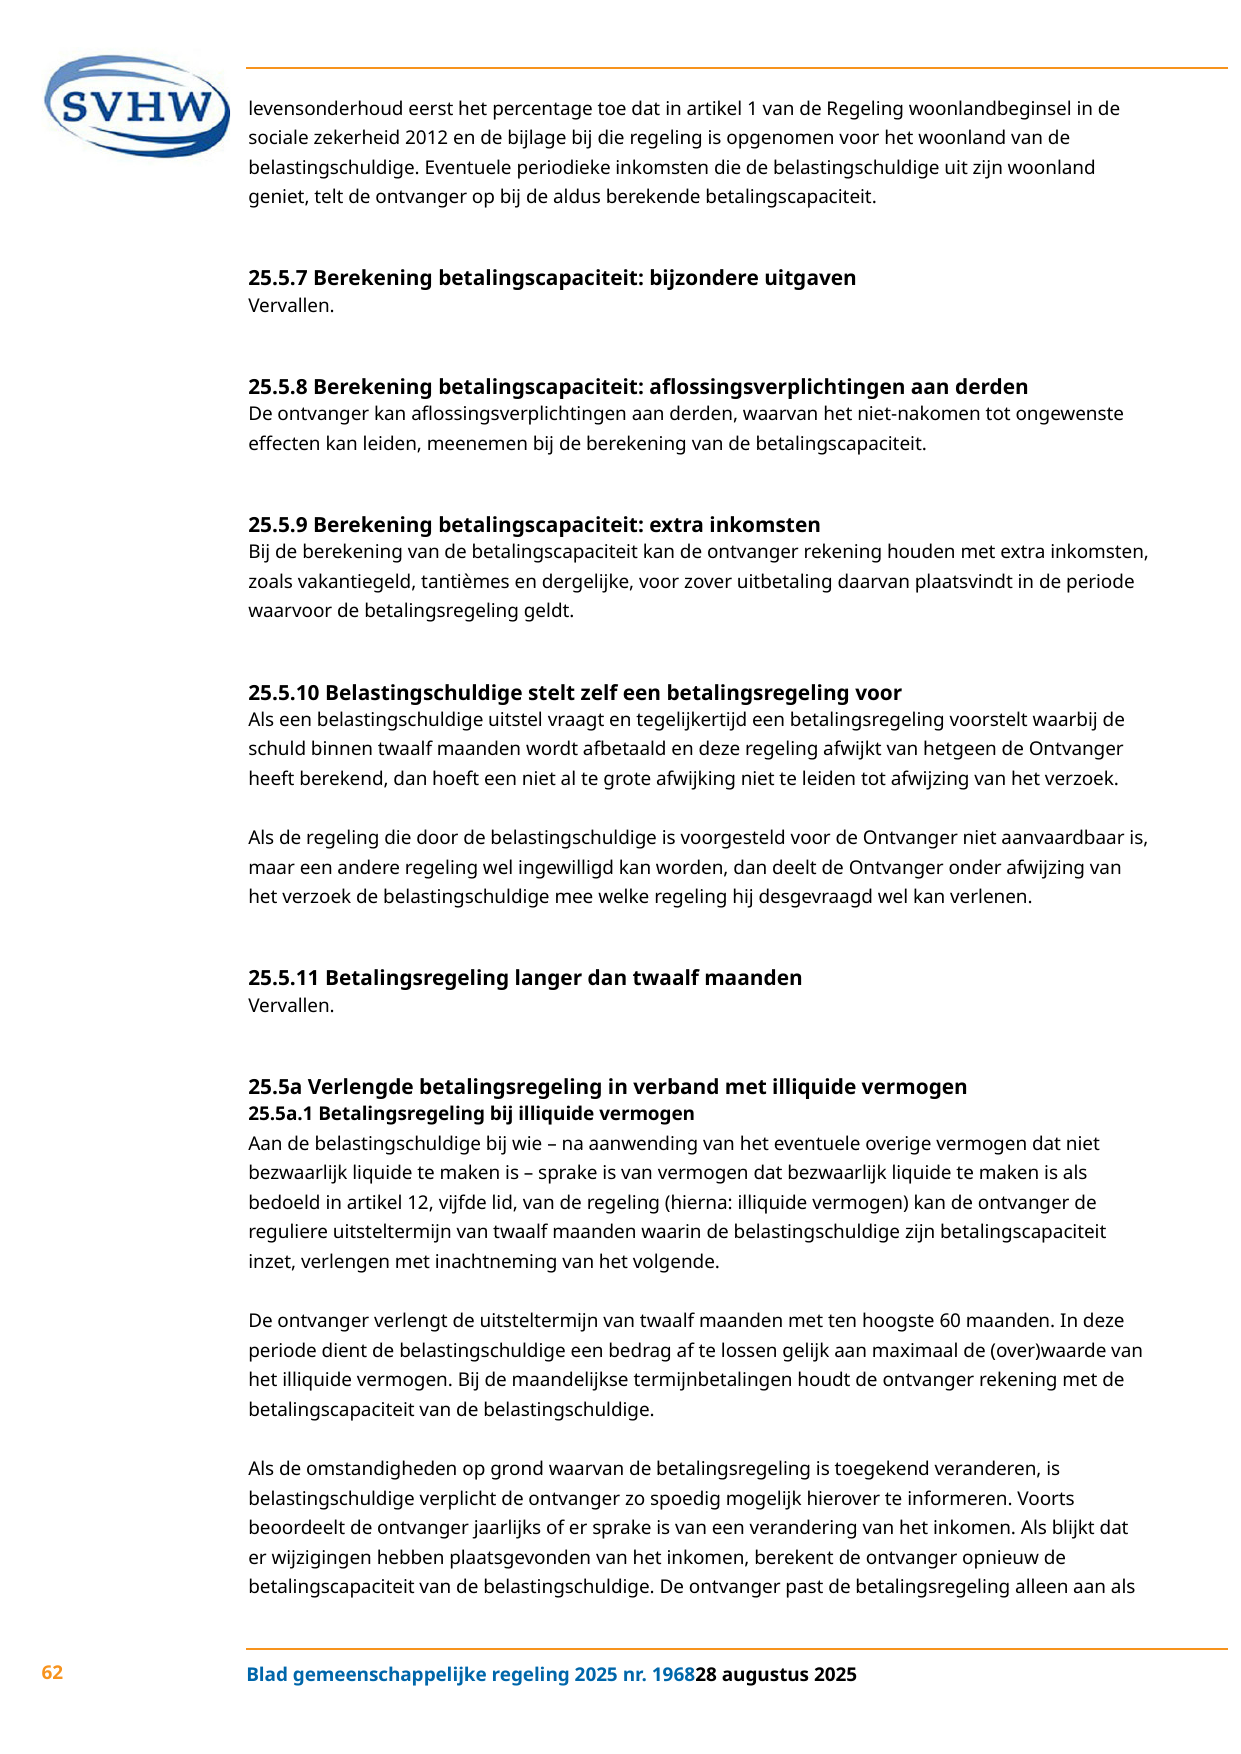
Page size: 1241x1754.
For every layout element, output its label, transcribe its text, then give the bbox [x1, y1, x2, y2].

text De ontvanger kan aflossingsverplichtingen aan derden, waarvan het niet-nakomen tot ongewenste effecten kan leiden, meenemen bij de berekening van de betalingscapaciteit. [248, 400, 1152, 456]
text 25.5a.1 Betalingsregeling bij illiquide vermogen [248, 1100, 1152, 1126]
text Aan de belastingschuldige bij wie – na aanwending van het eventuele overige vermogen dat niet bezwaarlijk liquide te maken is – sprake is van vermogen dat bezwaarlijk liquide te maken is als bedoeld in artikel 12, vijfde lid, van de regeling (hierna: illiquide vermogen) kan de ontvanger de reguliere uitsteltermijn van twaalf maanden waarin de belastingschuldige zijn betalingscapaciteit inzet, verlengen met inachtneming van het volgende. [248, 1130, 1152, 1274]
text 25.5.7 Berekening betalingscapaciteit: bijzondere uitgaven [248, 263, 1152, 292]
text 25.5.10 Belastingschuldige stelt zelf een betalingsregeling voor [248, 678, 1152, 706]
text 25.5.11 Betalingsregeling langer dan twaalf maanden [248, 963, 1152, 992]
text Vervallen. [248, 292, 1152, 318]
text levensonderhoud eerst het percentage toe dat in artikel 1 van de Regeling woonlandbeginsel in de sociale zekerheid 2012 en de bijlage bij die regeling is opgenomen voor het woonland van de belastingschuldige. Eventuele periodieke inkomsten die de belastingschuldige uit zijn woonland geniet, telt de ontvanger op bij de aldus berekende betalingscapaciteit. [248, 95, 1152, 209]
picture [41, 47, 231, 172]
text 25.5.9 Berekening betalingscapaciteit: extra inkomsten [248, 510, 1152, 538]
text Als de omstandigheden op grond waarvan de betalingsregeling is toegekend veranderen, is belastingschuldige verplicht de ontvanger zo spoedig mogelijk hierover te informeren. Voorts beoordeelt de ontvanger jaarlijks of er sprake is van een verandering van het inkomen. Als blijkt dat er wijzigingen hebben plaatsgevonden van het inkomen, berekent de ontvanger opnieuw de betalingscapaciteit van de belastingschuldige. De ontvanger past de betalingsregeling alleen aan als [248, 1455, 1152, 1599]
text Als de regeling die door de belastingschuldige is voorgesteld voor de Ontvanger niet aanvaardbaar is, maar een andere regeling wel ingewilligd kan worden, dan deelt de Ontvanger onder afwijzing van het verzoek de belastingschuldige mee welke regeling hij desgevraagd wel kan verlenen. [248, 824, 1152, 909]
text 25.5.8 Berekening betalingscapaciteit: aflossingsverplichtingen aan derden [248, 372, 1152, 400]
text 25.5a Verlengde betalingsregeling in verband met illiquide vermogen [248, 1072, 1152, 1100]
text Bij de berekening van de betalingscapaciteit kan de ontvanger rekening houden met extra inkomsten, zoals vakantiegeld, tantièmes en dergelijke, voor zover uitbetaling daarvan plaatsvindt in de periode waarvoor de betalingsregeling geldt. [248, 538, 1152, 623]
text Als een belastingschuldige uitstel vraagt en tegelijkertijd een betalingsregeling voorstelt waarbij de schuld binnen twaalf maanden wordt afbetaald en deze regeling afwijkt van hetgeen de Ontvanger heeft berekend, dan hoeft een niet al te grote afwijking niet te leiden tot afwijzing van het verzoek. [248, 706, 1152, 791]
text Vervallen. [248, 992, 1152, 1018]
text De ontvanger verlengt de uitsteltermijn van twaalf maanden met ten hoogste 60 maanden. In deze periode dient de belastingschuldige een bedrag af te lossen gelijk aan maximaal de (over)waarde van het illiquide vermogen. Bij de maandelijkse termijnbetalingen houdt de ontvanger rekening met de betalingscapaciteit van de belastingschuldige. [248, 1307, 1152, 1422]
